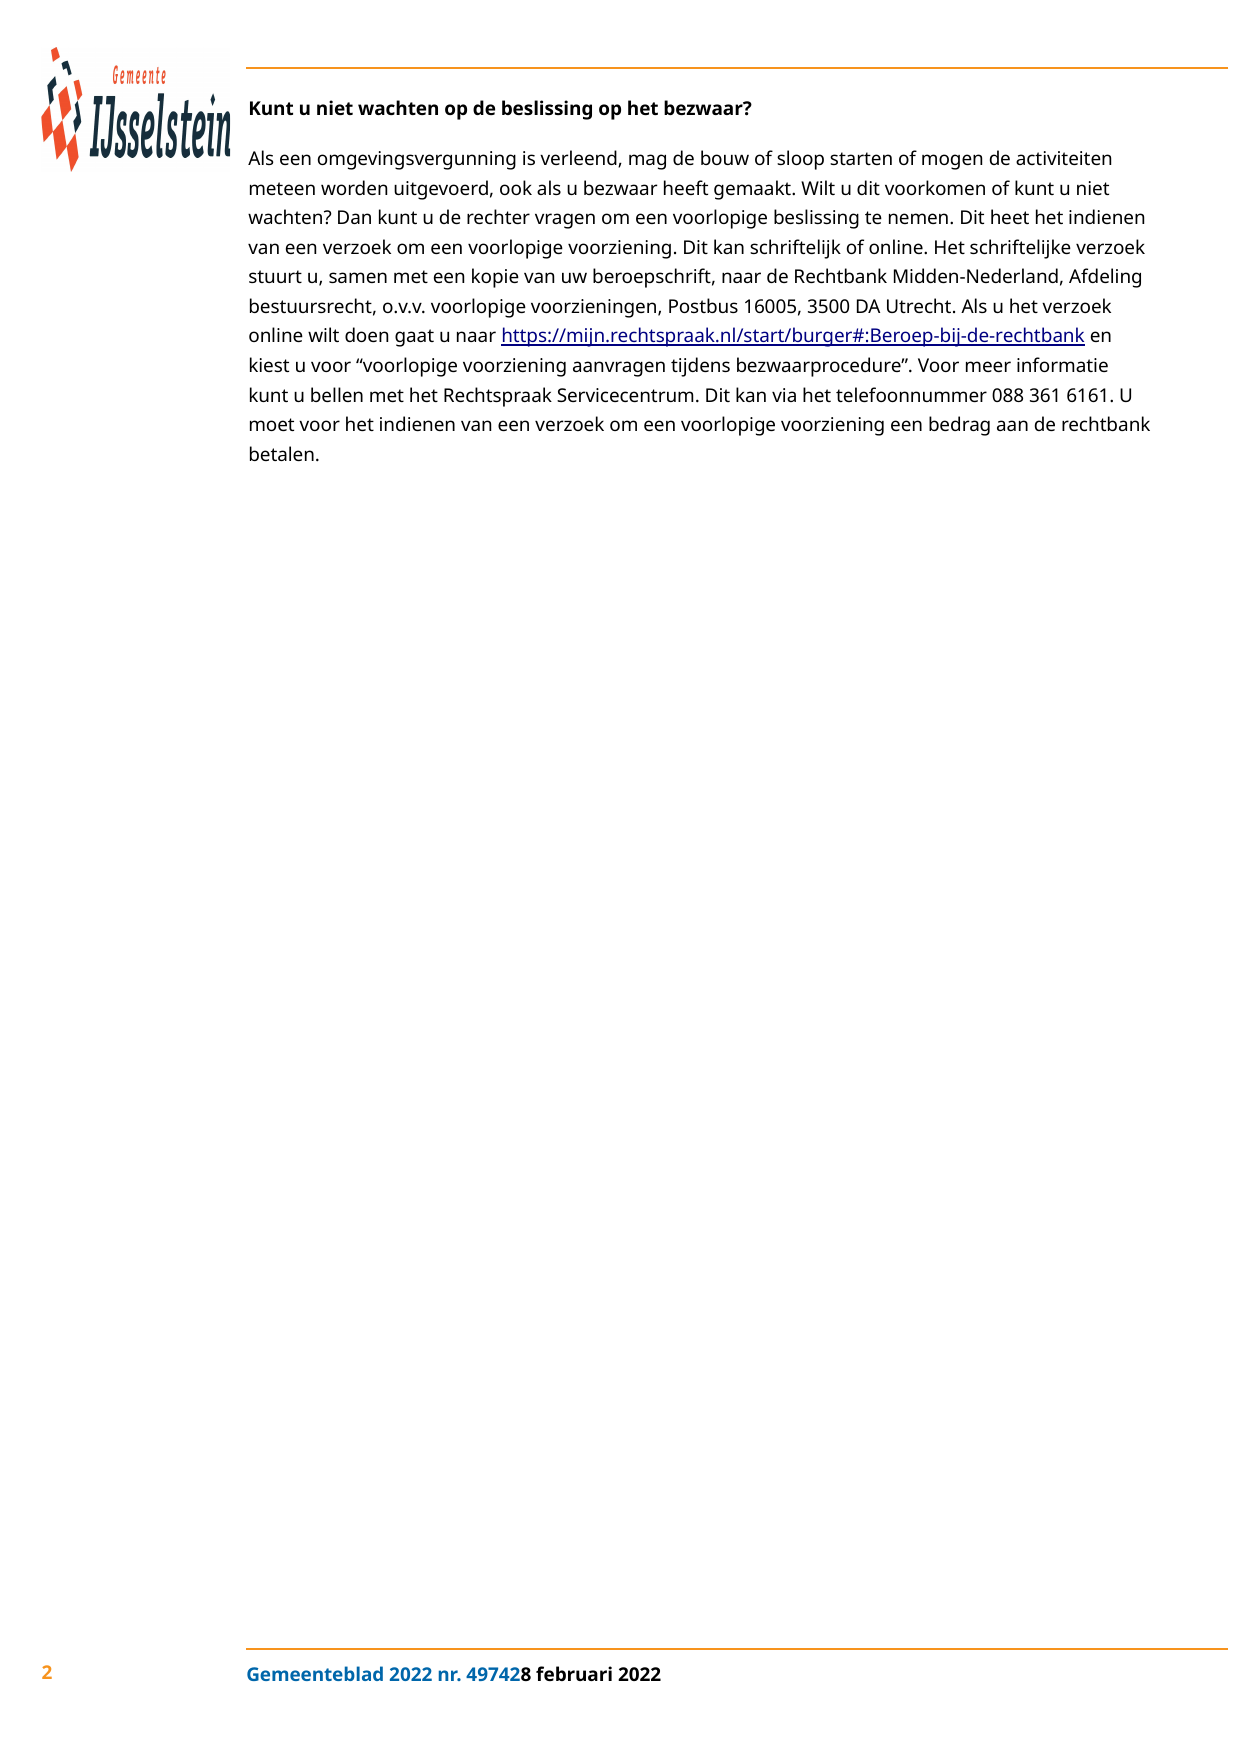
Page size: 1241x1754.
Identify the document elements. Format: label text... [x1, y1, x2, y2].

text Kunt u niet wachten op de beslissing op het bezwaar? [248, 95, 1152, 121]
text Als een omgevingsvergunning is verleend, mag de bouw of sloop starten of mogen de activiteiten meteen worden uitgevoerd, ook als u bezwaar heeft gemaakt. Wilt u dit voorkomen of kunt u niet wachten? Dan kunt u de rechter vragen om een voorlopige beslissing te nemen. Dit heet het indienen van een verzoek om een voorlopige voorziening. Dit kan schriftelijk of online. Het schriftelijke verzoek stuurt u, samen met een kopie van uw beroepschrift, naar de Rechtbank Midden-Nederland, Afdeling bestuursrecht, o.v.v. voorlopige voorzieningen, Postbus 16005, 3500 DA Utrecht. Als u het verzoek online wilt doen gaat u naar https://mijn.rechtspraak.nl/start/burger#:Beroep-bij-de-rechtbank en kiest u voor “voorlopige voorziening aanvragen tijdens bezwaarprocedure”. Voor meer informatie kunt u bellen met het Rechtspraak Servicecentrum. Dit kan via het telefoonnummer 088 361 6161. U moet voor het indienen van een verzoek om een voorlopige voorziening een bedrag aan de rechtbank betalen. [248, 145, 1152, 467]
picture [41, 47, 231, 172]
